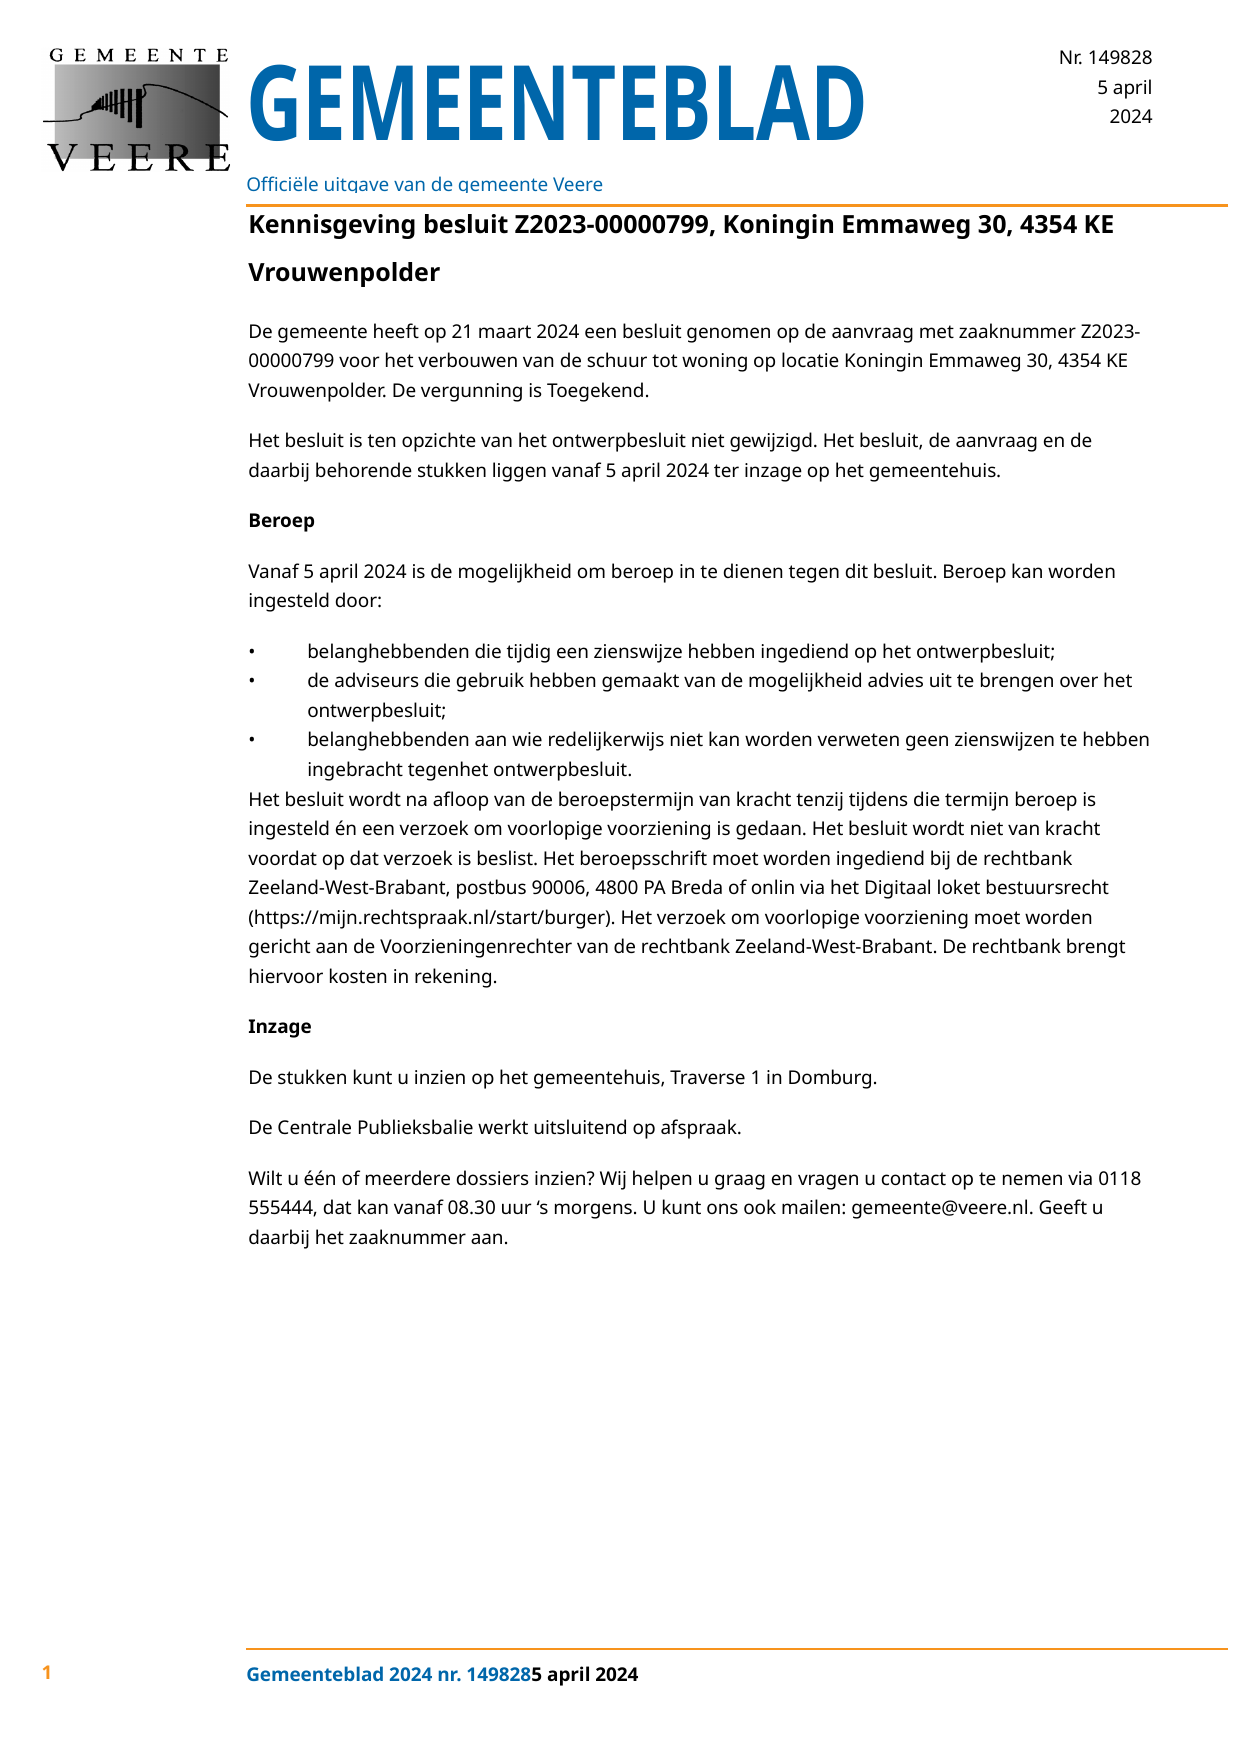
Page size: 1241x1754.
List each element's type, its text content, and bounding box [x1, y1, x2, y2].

text De gemeente heeft op 21 maart 2024 een besluit genomen op de aanvraag met zaaknummer Z2023-00000799 voor het verbouwen van de schuur tot woning op locatie Koningin Emmaweg 30, 4354 KE Vrouwenpolder. De vergunning is Toegekend. [248, 318, 1152, 403]
list de adviseurs die gebruik hebben gemaakt van de mogelijkheid advies uit te brengen over het ontwerpbesluit; [248, 667, 1152, 723]
list belanghebbenden die tijdig een zienswijze hebben ingediend op het ontwerpbesluit; [248, 638, 1152, 664]
text Wilt u één of meerdere dossiers inzien? Wij helpen u graag en vragen u contact op te nemen via 0118 555444, dat kan vanaf 08.30 uur ‘s morgens. U kunt ons ook mailen: gemeente@veere.nl. Geeft u daarbij het zaaknummer aan. [248, 1165, 1152, 1250]
list belanghebbenden aan wie redelijkerwijs niet kan worden verweten geen zienswijzen te hebben ingebracht tegenhet ontwerpbesluit. [248, 727, 1152, 782]
text De Centrale Publieksbalie werkt uitsluitend op afspraak. [248, 1114, 1152, 1140]
text Het besluit is ten opzichte van het ontwerpbesluit niet gewijzigd. Het besluit, de aanvraag en de daarbij behorende stukken liggen vanaf 5 april 2024 ter inzage op het gemeentehuis. [248, 427, 1152, 483]
text Kennisgeving besluit Z2023-00000799, Koningin Emmaweg 30, 4354 KE Vrouwenpolder [248, 207, 1152, 288]
text Beroep [248, 507, 1152, 533]
text Inzage [248, 1014, 1152, 1039]
text De stukken kunt u inzien op het gemeentehuis, Traverse 1 in Domburg. [248, 1064, 1152, 1090]
picture [41, 47, 231, 172]
text Het besluit wordt na afloop van de beroepstermijn van kracht tenzij tijdens die termijn beroep is ingesteld én een verzoek om voorlopige voorziening is gedaan. Het besluit wordt niet van kracht voordat op dat verzoek is beslist. Het beroepsschrift moet worden ingediend bij de rechtbank Zeeland-West-Brabant, postbus 90006, 4800 PA Breda of onlin via het Digitaal loket bestuursrecht (https://mijn.rechtspraak.nl/start/burger). Het verzoek om voorlopige voorziening moet worden gericht aan de Voorzieningenrechter van de rechtbank Zeeland-West-Brabant. De rechtbank brengt hiervoor kosten in rekening. [248, 786, 1152, 989]
text Vanaf 5 april 2024 is de mogelijkheid om beroep in te dienen tegen dit besluit. Beroep kan worden ingesteld door: [248, 558, 1152, 613]
